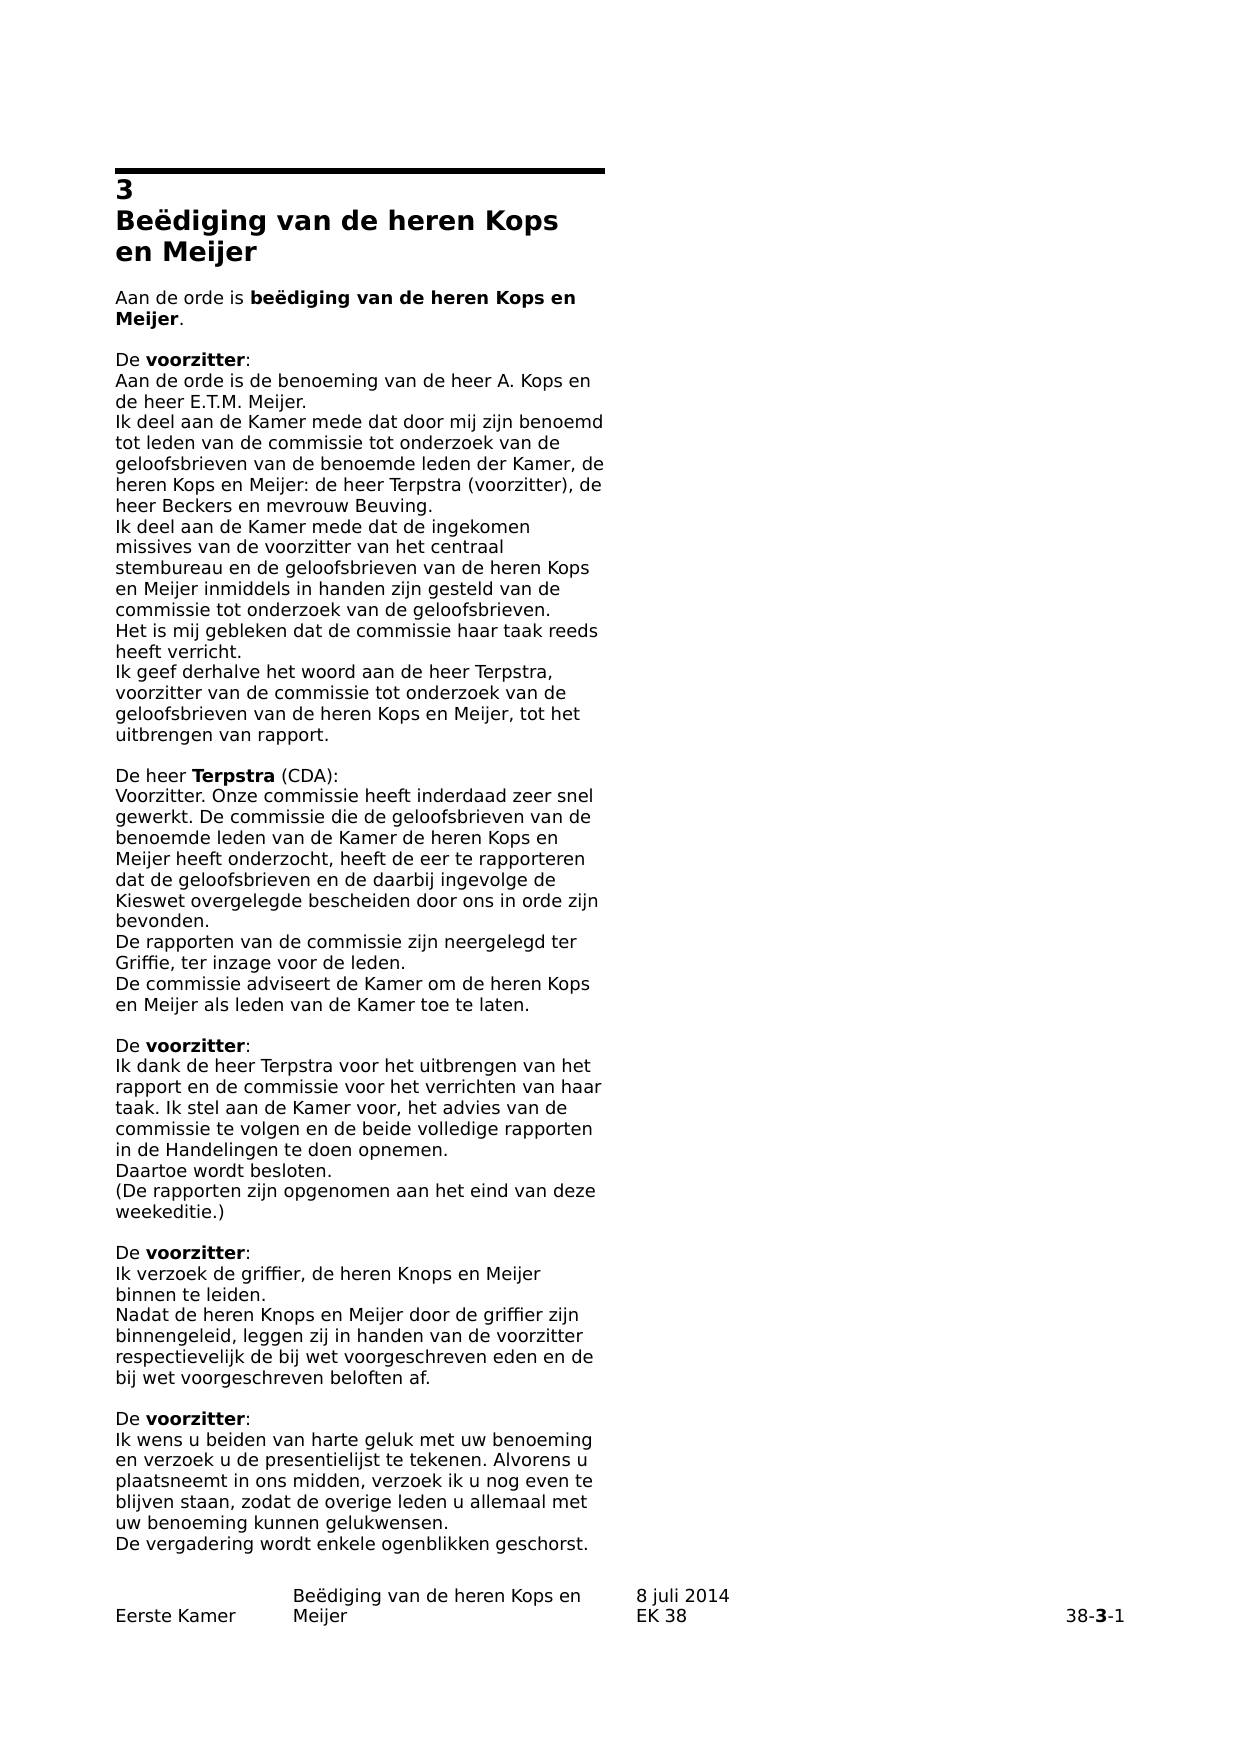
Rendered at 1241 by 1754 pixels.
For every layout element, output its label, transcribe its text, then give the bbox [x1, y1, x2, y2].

text Ik deel aan de Kamer mede dat door mij zijn benoemd tot leden van de commissie tot onderzoek van de geloofsbrieven van de benoemde leden der Kamer, de heren Kops en Meijer: de heer Terpstra (voorzitter), de heer Beckers en mevrouw Beuving. [115, 412, 605, 516]
text De rapporten van de commissie zijn neergelegd ter Griffie, ter inzage voor de leden. [115, 932, 605, 974]
text Ik verzoek de griffier, de heren Knops en Meijer binnen te leiden. [115, 1263, 605, 1305]
text De voorzitter: [115, 1035, 605, 1056]
text (De rapporten zijn opgenomen aan het eind van deze weekeditie.) [115, 1181, 605, 1223]
text De voorzitter: [115, 350, 605, 371]
text Nadat de heren Knops en Meijer door de griffier zijn binnengeleid, leggen zij in handen van de voorzitter respectievelijk de bij wet voorgeschreven eden en de bij wet voorgeschreven beloften af. [115, 1305, 605, 1388]
text Het is mij gebleken dat de commissie haar taak reeds heeft verricht. [115, 621, 605, 662]
text Ik geef derhalve het woord aan de heer Terpstra, voorzitter van de commissie tot onderzoek van de geloofsbrieven van de heren Kops en Meijer, tot het uitbrengen van rapport. [115, 662, 605, 746]
text De commissie adviseert de Kamer om de heren Kops en Meijer als leden van de Kamer toe te laten. [115, 974, 605, 1015]
text Aan de orde is beëdiging van de heren Kops en Meijer. [115, 288, 605, 330]
text Ik wens u beiden van harte geluk met uw benoeming en verzoek u de presentielijst te tekenen. Alvorens u plaatsneemt in ons midden, verzoek ik u nog even te blijven staan, zodat de overige leden u allemaal met uw benoeming kunnen gelukwensen. [115, 1429, 605, 1533]
text Voorzitter. Onze commissie heeft inderdaad zeer snel gewerkt. De commissie die de geloofsbrieven van de benoemde leden van de Kamer de heren Kops en Meijer heeft onderzocht, heeft de eer te rapporteren dat de geloofsbrieven en de daarbij ingevolge de Kieswet overgelegde bescheiden door ons in orde zijn bevonden. [115, 786, 605, 932]
text Aan de orde is de benoeming van de heer A. Kops en de heer E.T.M. Meijer. [115, 371, 605, 412]
text De heer Terpstra (CDA): [115, 766, 605, 786]
text De voorzitter: [115, 1243, 605, 1263]
text Daartoe wordt besloten. [115, 1160, 605, 1181]
text Ik dank de heer Terpstra voor het uitbrengen van het rapport en de commissie voor het verrichten van haar taak. Ik stel aan de Kamer voor, het advies van de commissie te volgen en de beide volledige rapporten in de Handelingen te doen opnemen. [115, 1056, 605, 1160]
text De vergadering wordt enkele ogenblikken geschorst. [115, 1533, 605, 1554]
text Ik deel aan de Kamer mede dat de ingekomen missives van de voorzitter van het centraal stembureau en de geloofsbrieven van de heren Kops en Meijer inmiddels in handen zijn gesteld van de commissie tot onderzoek van de geloofsbrieven. [115, 516, 605, 621]
text De voorzitter: [115, 1408, 605, 1429]
title 3 Beëdiging van de heren Kops en Meijer [115, 174, 605, 268]
